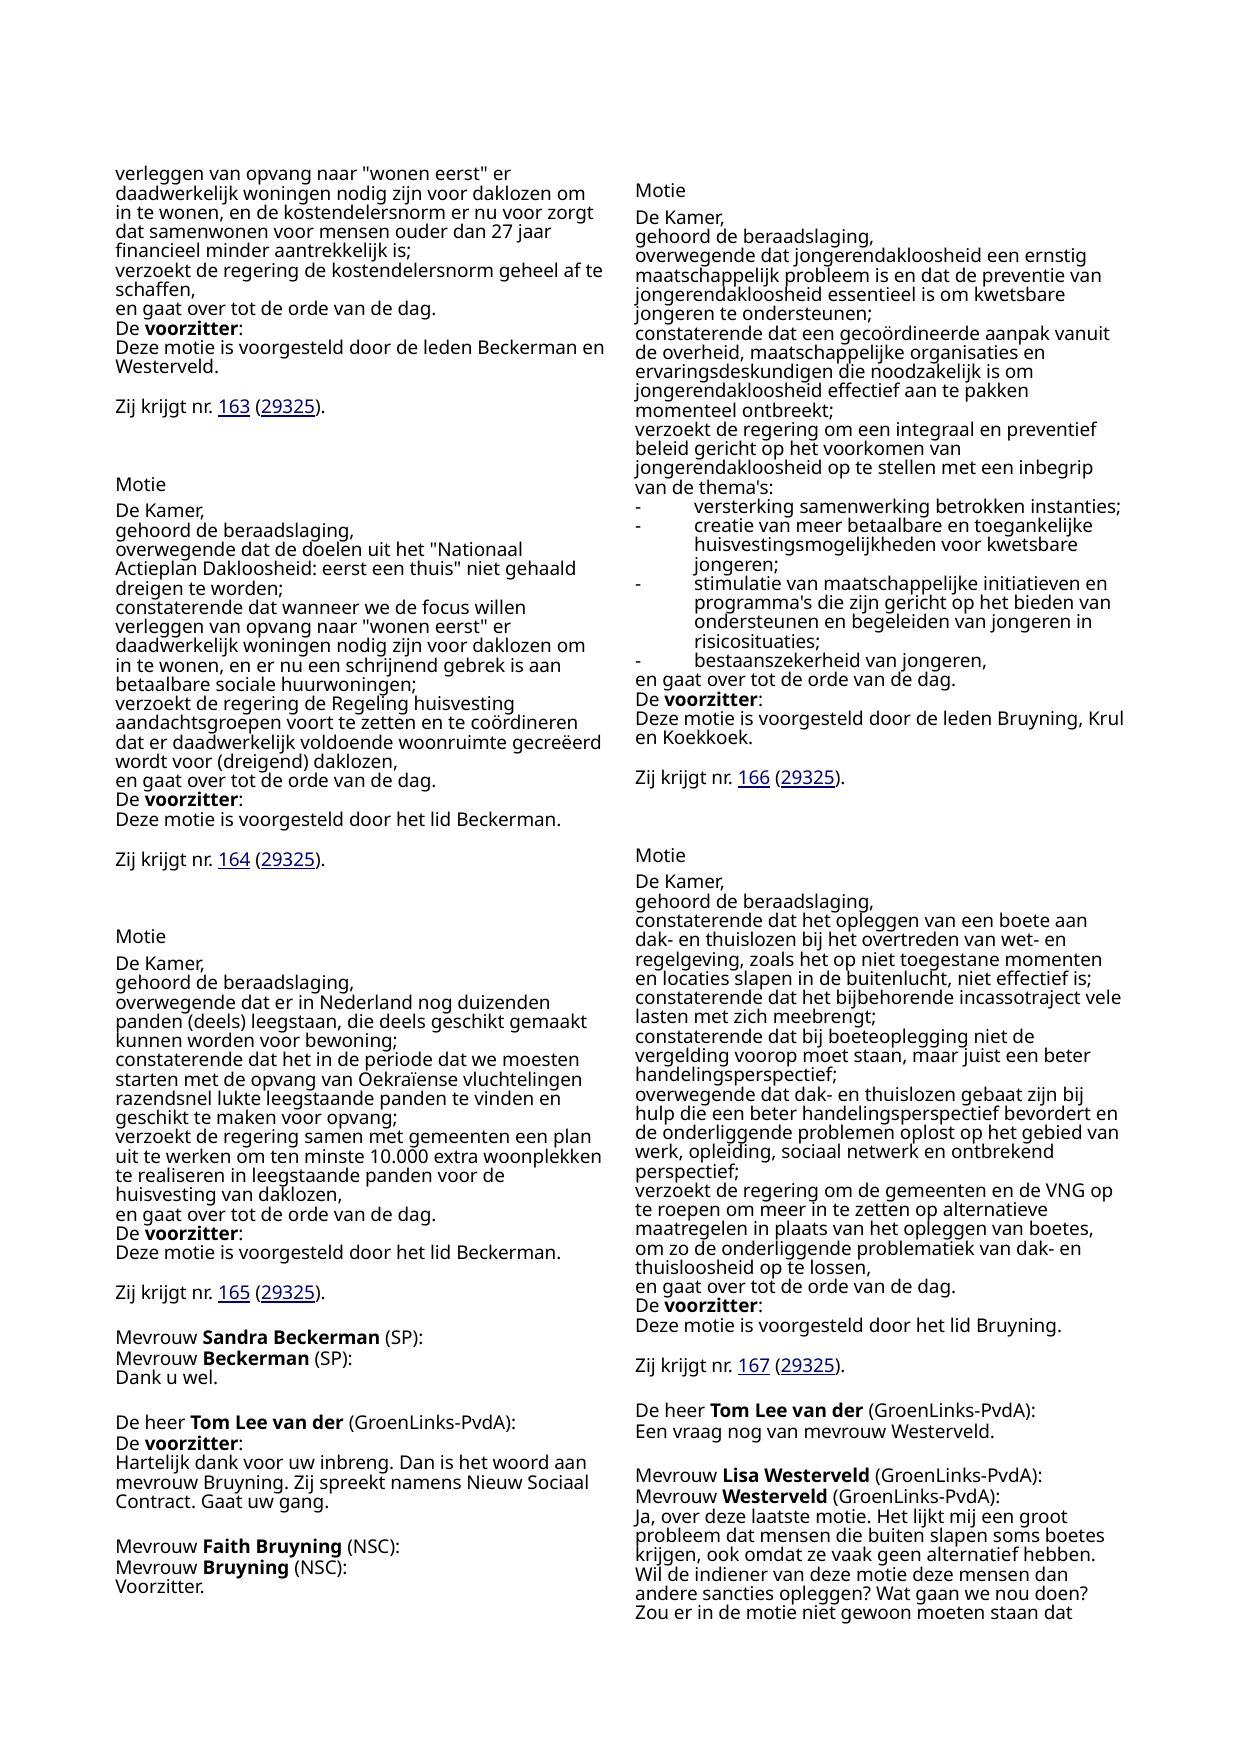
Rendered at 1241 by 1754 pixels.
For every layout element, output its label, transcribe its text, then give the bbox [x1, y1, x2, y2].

text en gaat over tot de orde van de dag. [635, 671, 1125, 691]
text De voorzitter: [115, 791, 605, 811]
text De voorzitter: [115, 1435, 605, 1454]
text Mevrouw Westerveld (GroenLinks-PvdA): [635, 1488, 1125, 1508]
text De voorzitter: [635, 691, 1125, 710]
text De voorzitter: [115, 319, 605, 339]
text Mevrouw Sandra Beckerman (SP): [115, 1324, 605, 1350]
text De voorzitter: [115, 1225, 605, 1244]
text constaterende dat een gecoördineerde aanpak vanuit de overheid, maatschappelijke organisaties en ervaringsdeskundigen die noodzakelijk is om jongerendakloosheid effectief aan te pakken momenteel ontbreekt; [635, 324, 1125, 421]
text Deze motie is voorgesteld door het lid Beckerman. [115, 811, 605, 830]
text Mevrouw Lisa Westerveld (GroenLinks-PvdA): [635, 1463, 1125, 1488]
text verleggen van opvang naar "wonen eerst" er daadwerkelijk woningen nodig zijn voor daklozen om in te wonen, en de kostendelersnorm er nu voor zorgt dat samenwonen voor mensen ouder dan 27 jaar financieel minder aantrekkelijk is; [115, 165, 605, 262]
text De Kamer, [635, 873, 1125, 893]
list stimulatie van maatschappelijke initiatieven en programma's die zijn gericht op het bieden van ondersteunen en begeleiden van jongeren in risicosituaties; [635, 575, 1125, 652]
text overwegende dat er in Nederland nog duizenden panden (deels) leegstaan, die deels geschikt gemaakt kunnen worden voor bewoning; [115, 994, 605, 1051]
text verzoekt de regering om een integraal en preventief beleid gericht op het voorkomen van jongerendakloosheid op te stellen met een inbegrip van de thema's: [635, 421, 1125, 498]
text overwegende dat dak- en thuislozen gebaat zijn bij hulp die een beter handelingsperspectief bevordert en de onderliggende problemen oplost op het gebied van werk, opleiding, sociaal netwerk en ontbrekend perspectief; [635, 1086, 1125, 1182]
text Ja, over deze laatste motie. Het lijkt mij een groot probleem dat mensen die buiten slapen soms boetes krijgen, ook omdat ze vaak geen alternatief hebben. Wil de indiener van deze motie deze mensen dan andere sancties opleggen? Wat gaan we nou doen? Zou er in de motie niet gewoon moeten staan dat [635, 1508, 1125, 1623]
text Mevrouw Beckerman (SP): [115, 1350, 605, 1369]
text verzoekt de regering de kostendelersnorm geheel af te schaffen, [115, 262, 605, 300]
text Motie [635, 842, 1125, 868]
text gehoord de beraadslaging, [115, 974, 605, 994]
text constaterende dat het opleggen van een boete aan dak- en thuislozen bij het overtreden van wet- en regelgeving, zoals het op niet toegestane momenten en locaties slapen in de buitenlucht, niet effectief is; [635, 912, 1125, 989]
text verzoekt de regering samen met gemeenten een plan uit te werken om ten minste 10.000 extra woonplekken te realiseren in leegstaande panden voor de huisvesting van daklozen, [115, 1128, 605, 1206]
text Hartelijk dank voor uw inbreng. Dan is het woord aan mevrouw Bruyning. Zij spreekt namens Nieuw Sociaal Contract. Gaat uw gang. [115, 1454, 605, 1512]
text Een vraag nog van mevrouw Westerveld. [635, 1423, 1125, 1442]
text De voorzitter: [635, 1297, 1125, 1317]
text Dank u wel. [115, 1369, 605, 1388]
text De Kamer, [115, 502, 605, 522]
text Zij krijgt nr. 167 (29325). [635, 1357, 1125, 1376]
text gehoord de beraadslaging, [635, 228, 1125, 247]
text Zij krijgt nr. 164 (29325). [115, 851, 605, 870]
text De Kamer, [115, 955, 605, 974]
text Motie [115, 923, 605, 949]
text Voorzitter. [115, 1578, 605, 1597]
text De heer Tom Lee van der (GroenLinks-PvdA): [635, 1397, 1125, 1423]
text De Kamer, [635, 209, 1125, 228]
text Motie [115, 471, 605, 496]
list versterking samenwerking betrokken instanties; [635, 498, 1125, 517]
text overwegende dat de doelen uit het "Nationaal Actieplan Dakloosheid: eerst een thuis" niet gehaald dreigen te worden; [115, 541, 605, 599]
text constaterende dat wanneer we de focus willen verleggen van opvang naar "wonen eerst" er daadwerkelijk woningen nodig zijn voor daklozen om in te wonen, en er nu een schrijnend gebrek is aan betaalbare sociale huurwoningen; [115, 599, 605, 695]
text gehoord de beraadslaging, [635, 893, 1125, 912]
list creatie van meer betaalbare en toegankelijke huisvestingsmogelijkheden voor kwetsbare jongeren; [635, 517, 1125, 575]
text Mevrouw Bruyning (NSC): [115, 1559, 605, 1578]
text en gaat over tot de orde van de dag. [635, 1278, 1125, 1297]
text overwegende dat jongerendakloosheid een ernstig maatschappelijk probleem is en dat de preventie van jongerendakloosheid essentieel is om kwetsbare jongeren te ondersteunen; [635, 247, 1125, 324]
text Zij krijgt nr. 163 (29325). [115, 398, 605, 417]
text Mevrouw Faith Bruyning (NSC): [115, 1533, 605, 1559]
text De heer Tom Lee van der (GroenLinks-PvdA): [115, 1409, 605, 1435]
text verzoekt de regering de Regeling huisvesting aandachtsgroepen voort te zetten en te coördineren dat er daadwerkelijk voldoende woonruimte gecreëerd wordt voor (dreigend) daklozen, [115, 695, 605, 772]
text Zij krijgt nr. 166 (29325). [635, 769, 1125, 788]
text gehoord de beraadslaging, [115, 522, 605, 541]
text en gaat over tot de orde van de dag. [115, 772, 605, 791]
text constaterende dat bij boeteoplegging niet de vergelding voorop moet staan, maar juist een beter handelingsperspectief; [635, 1028, 1125, 1086]
text Zij krijgt nr. 165 (29325). [115, 1284, 605, 1303]
text constaterende dat het in de periode dat we moesten starten met de opvang van Oekraïense vluchtelingen razendsnel lukte leegstaande panden te vinden en geschikt te maken voor opvang; [115, 1051, 605, 1128]
text en gaat over tot de orde van de dag. [115, 1206, 605, 1225]
text Motie [635, 177, 1125, 203]
text Deze motie is voorgesteld door het lid Bruyning. [635, 1317, 1125, 1336]
text en gaat over tot de orde van de dag. [115, 300, 605, 319]
text Deze motie is voorgesteld door het lid Beckerman. [115, 1244, 605, 1263]
text verzoekt de regering om de gemeenten en de VNG op te roepen om meer in te zetten op alternatieve maatregelen in plaats van het opleggen van boetes, om zo de onderliggende problematiek van dak- en thuisloosheid op te lossen, [635, 1182, 1125, 1278]
text Deze motie is voorgesteld door de leden Bruyning, Krul en Koekkoek. [635, 710, 1125, 748]
text Deze motie is voorgesteld door de leden Beckerman en Westerveld. [115, 339, 605, 377]
list bestaanszekerheid van jongeren, [635, 652, 1125, 671]
text constaterende dat het bijbehorende incassotraject vele lasten met zich meebrengt; [635, 989, 1125, 1028]
